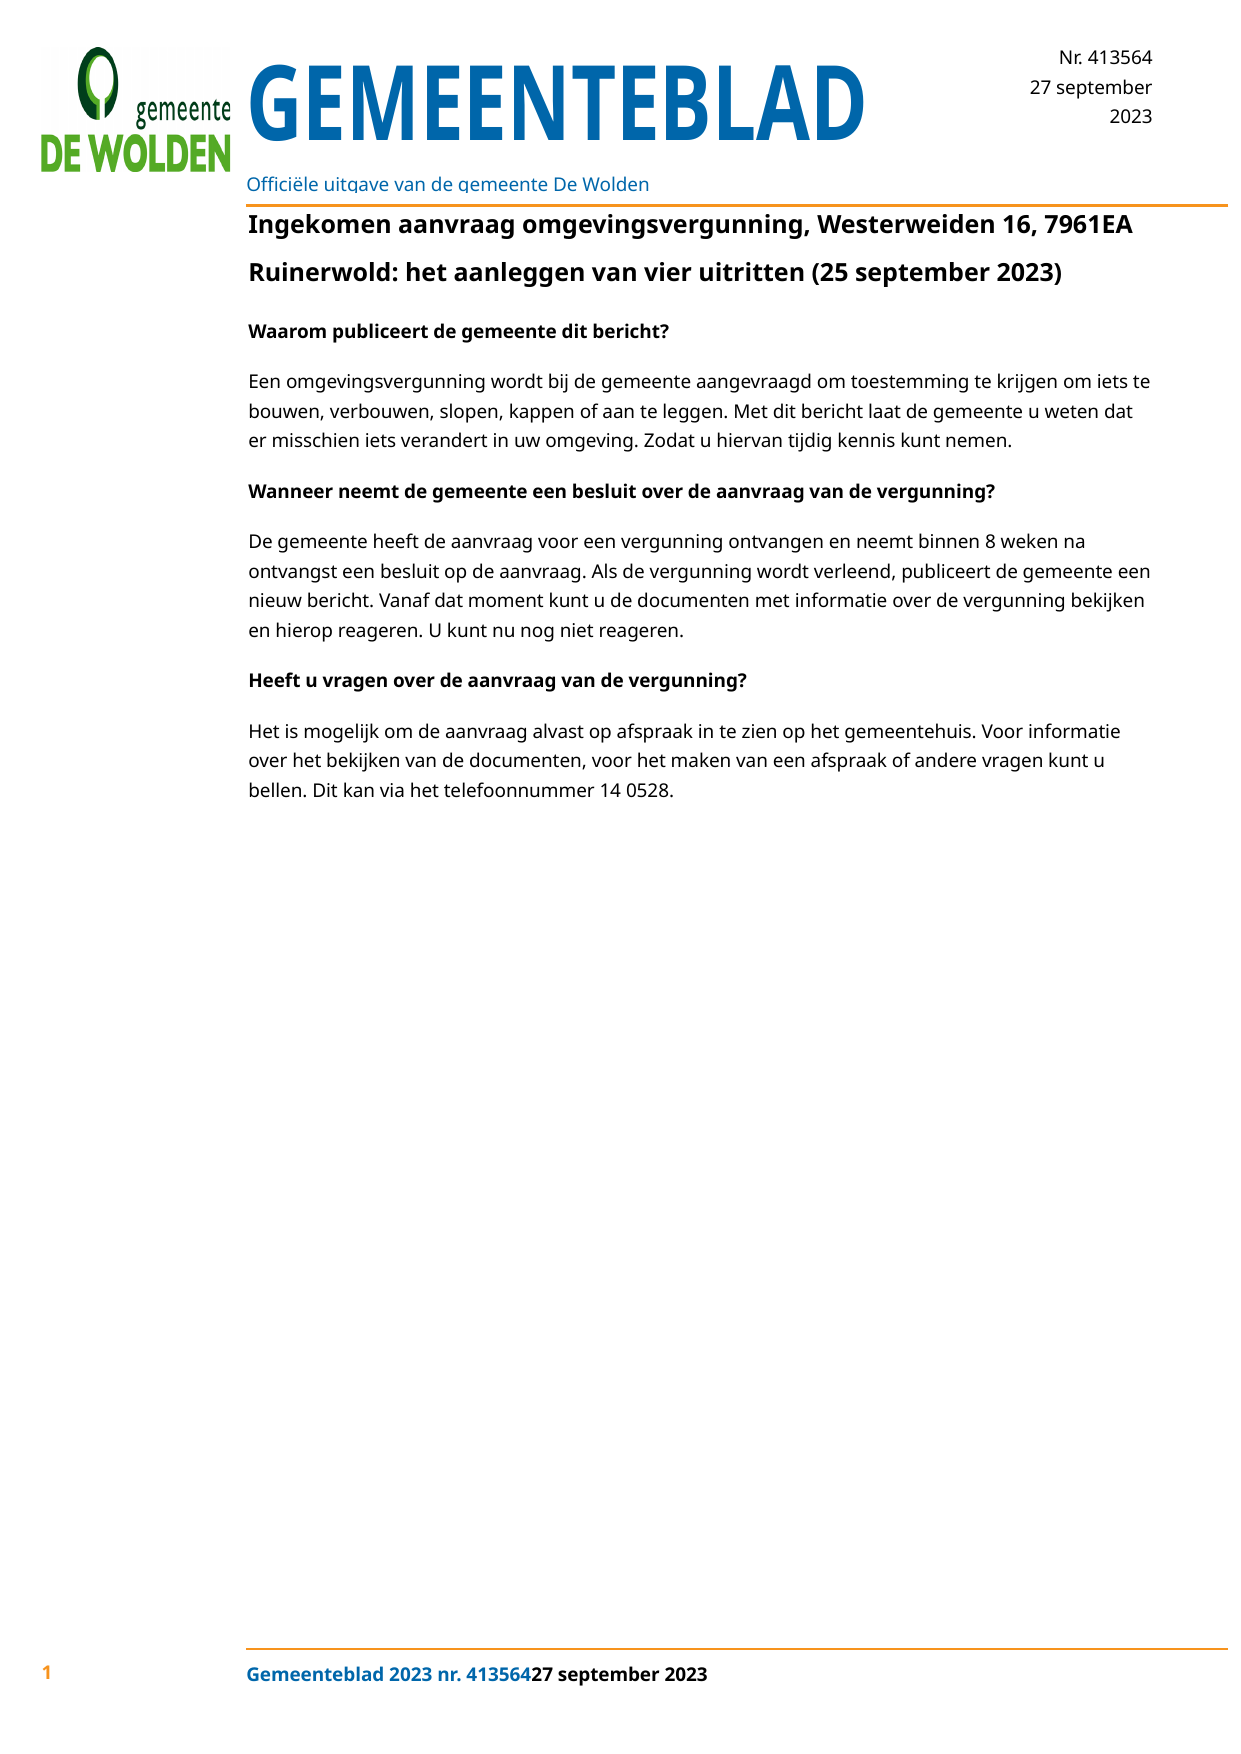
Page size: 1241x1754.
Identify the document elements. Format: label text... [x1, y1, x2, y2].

text Ingekomen aanvraag omgevingsvergunning, Westerweiden 16, 7961EA Ruinerwold: het aanleggen van vier uitritten (25 september 2023) [248, 207, 1152, 288]
text Een omgevingsvergunning wordt bij de gemeente aangevraagd om toestemming te krijgen om iets te bouwen, verbouwen, slopen, kappen of aan te leggen. Met dit bericht laat de gemeente u weten dat er misschien iets verandert in uw omgeving. Zodat u hiervan tijdig kennis kunt nemen. [248, 368, 1152, 453]
text Het is mogelijk om de aanvraag alvast op afspraak in te zien op het gemeentehuis. Voor informatie over het bekijken van de documenten, voor het maken van een afspraak of andere vragen kunt u bellen. Dit kan via het telefoonnummer 14 0528. [248, 718, 1152, 803]
picture [41, 47, 231, 172]
text De gemeente heeft de aanvraag voor een vergunning ontvangen en neemt binnen 8 weken na ontvangst een besluit op de aanvraag. Als de vergunning wordt verleend, publiceert de gemeente een nieuw bericht. Vanaf dat moment kunt u de documenten met informatie over de vergunning bekijken en hierop reageren. U kunt nu nog niet reageren. [248, 528, 1152, 643]
text Waarom publiceert de gemeente dit bericht? [248, 318, 1152, 344]
text Heeft u vragen over de aanvraag van de vergunning? [248, 667, 1152, 693]
text Wanneer neemt de gemeente een besluit over de aanvraag van de vergunning? [248, 478, 1152, 504]
